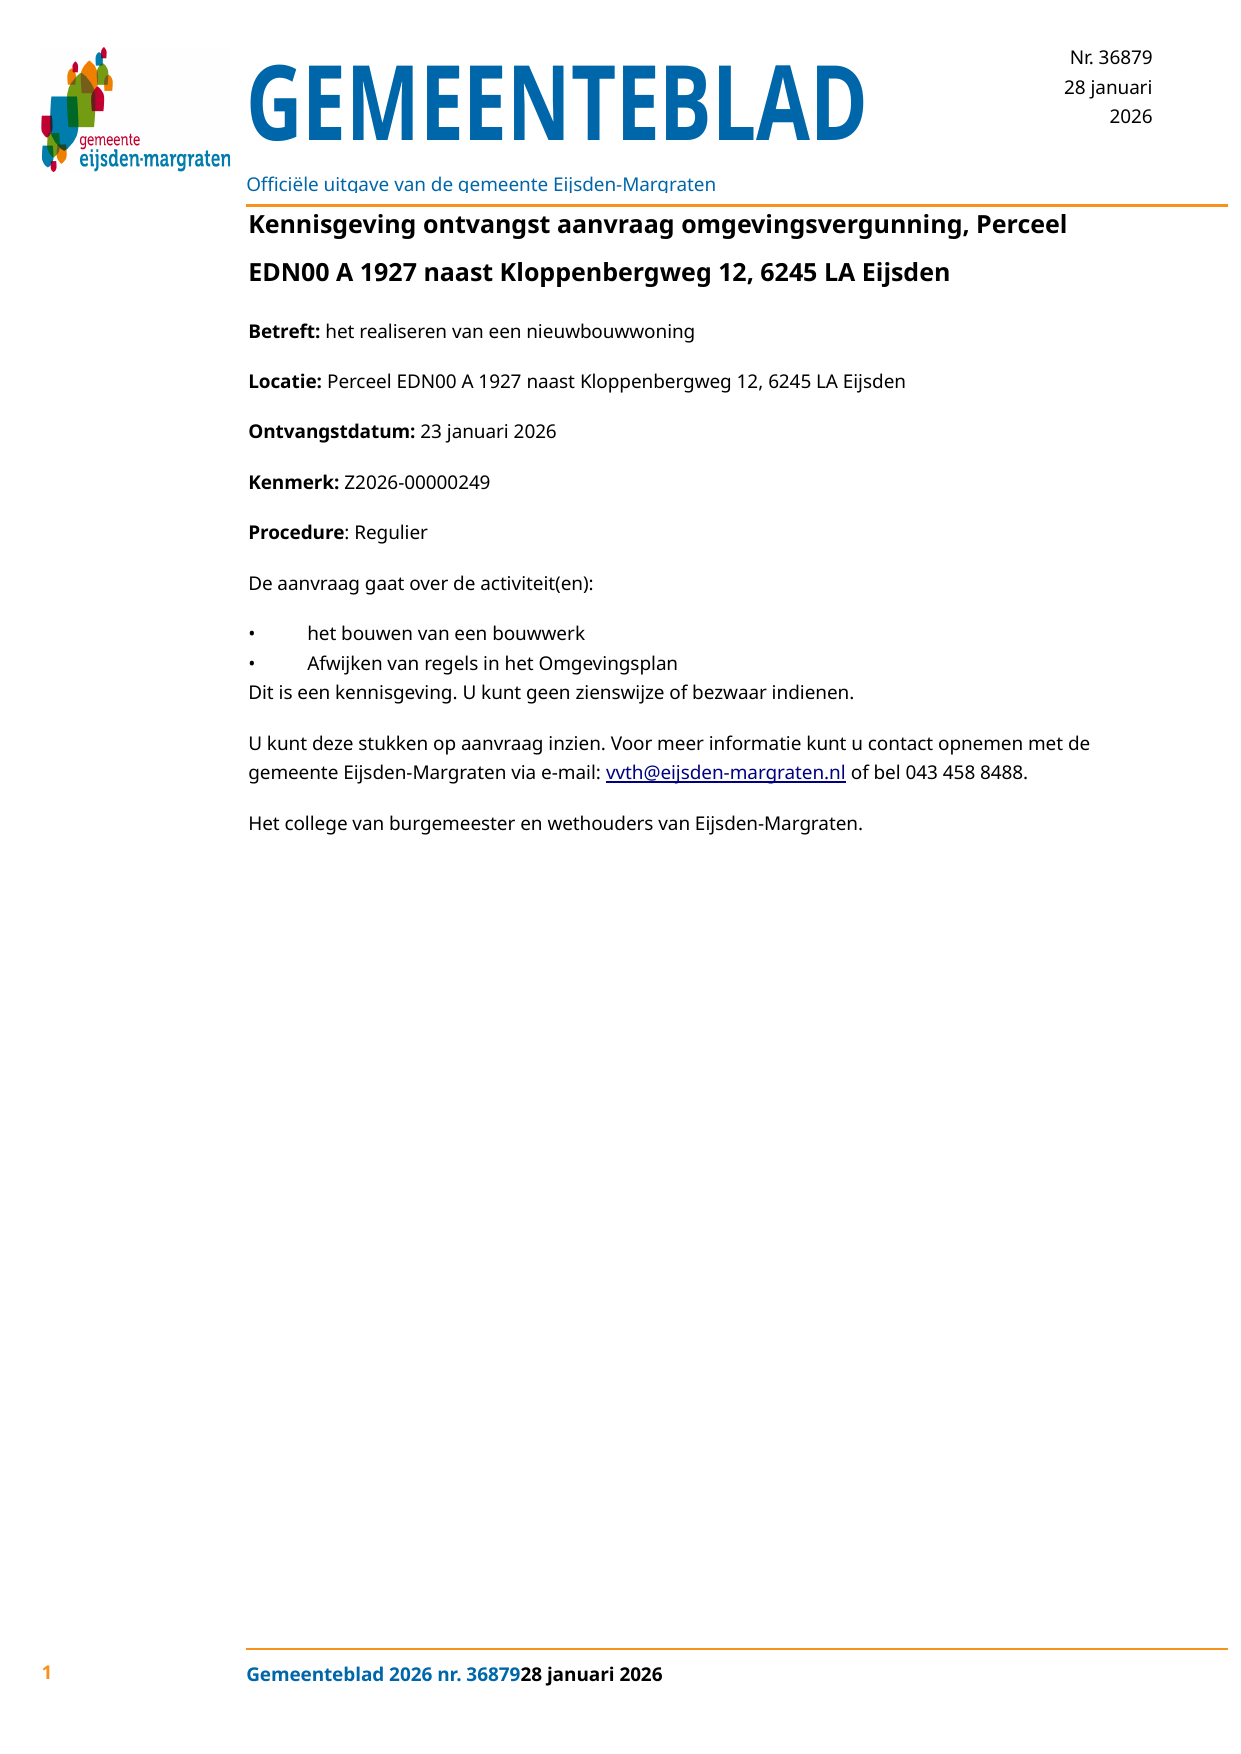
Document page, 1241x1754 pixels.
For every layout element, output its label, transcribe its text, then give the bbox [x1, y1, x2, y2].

text Ontvangstdatum: 23 januari 2026 [248, 419, 1152, 444]
text Dit is een kennisgeving. U kunt geen zienswijze of bezwaar indienen. [248, 679, 1152, 705]
text Procedure: Regulier [248, 519, 1152, 545]
picture [41, 47, 231, 172]
text De aanvraag gaat over de activiteit(en): [248, 570, 1152, 596]
text Kennisgeving ontvangst aanvraag omgevingsvergunning, Perceel EDN00 A 1927 naast Kloppenbergweg 12, 6245 LA Eijsden [248, 207, 1152, 288]
list het bouwen van een bouwwerk [248, 620, 1152, 646]
text Kenmerk: Z2026-00000249 [248, 469, 1152, 495]
text U kunt deze stukken op aanvraag inzien. Voor meer informatie kunt u contact opnemen met de gemeente Eijsden-Margraten via e-mail: vvth@eijsden-margraten.nl of bel 043 458 8488. [248, 730, 1152, 785]
text Betreft: het realiseren van een nieuwbouwwoning [248, 318, 1152, 344]
text Locatie: Perceel EDN00 A 1927 naast Kloppenbergweg 12, 6245 LA Eijsden [248, 368, 1152, 394]
text Het college van burgemeester en wethouders van Eijsden-Margraten. [248, 810, 1152, 836]
list Afwijken van regels in het Omgevingsplan [248, 650, 1152, 676]
